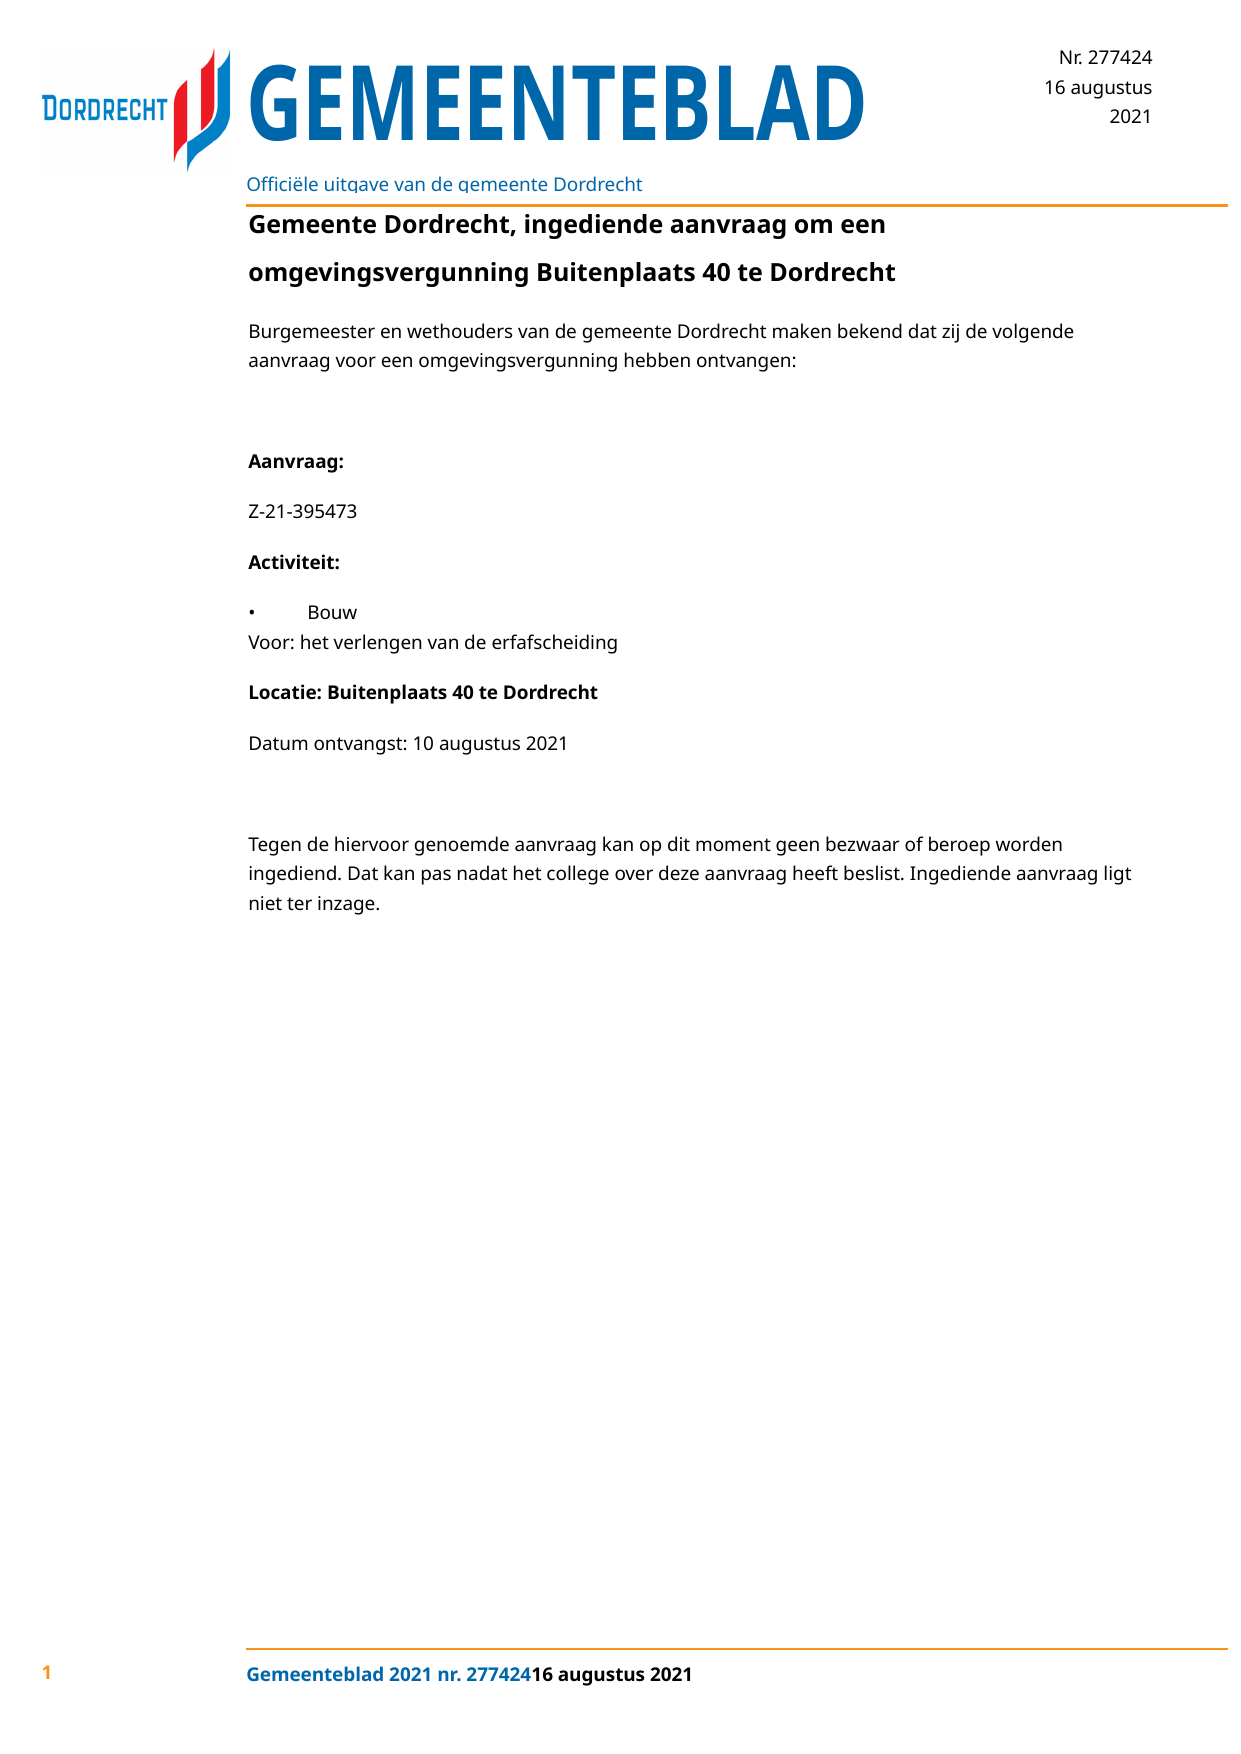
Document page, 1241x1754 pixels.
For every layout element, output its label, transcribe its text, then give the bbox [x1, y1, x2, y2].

list Bouw [248, 599, 1152, 625]
text Locatie: Buitenplaats 40 te Dordrecht [248, 679, 1152, 705]
text Voor: het verlengen van de erfafscheiding [248, 629, 1152, 655]
text Burgemeester en wethouders van de gemeente Dordrecht maken bekend dat zij de volgende aanvraag voor een omgevingsvergunning hebben ontvangen: [248, 318, 1152, 373]
text Activiteit: [248, 549, 1152, 575]
text Datum ontvangst: 10 augustus 2021 [248, 730, 1152, 756]
text Z-21-395473 [248, 499, 1152, 524]
text Gemeente Dordrecht, ingediende aanvraag om een omgevingsvergunning Buitenplaats 40 te Dordrecht [248, 207, 1152, 288]
text Tegen de hiervoor genoemde aanvraag kan op dit moment geen bezwaar of beroep worden ingediend. Dat kan pas nadat het college over deze aanvraag heeft beslist. Ingediende aanvraag ligt niet ter inzage. [248, 831, 1152, 916]
picture [41, 47, 231, 172]
text Aanvraag: [248, 448, 1152, 474]
